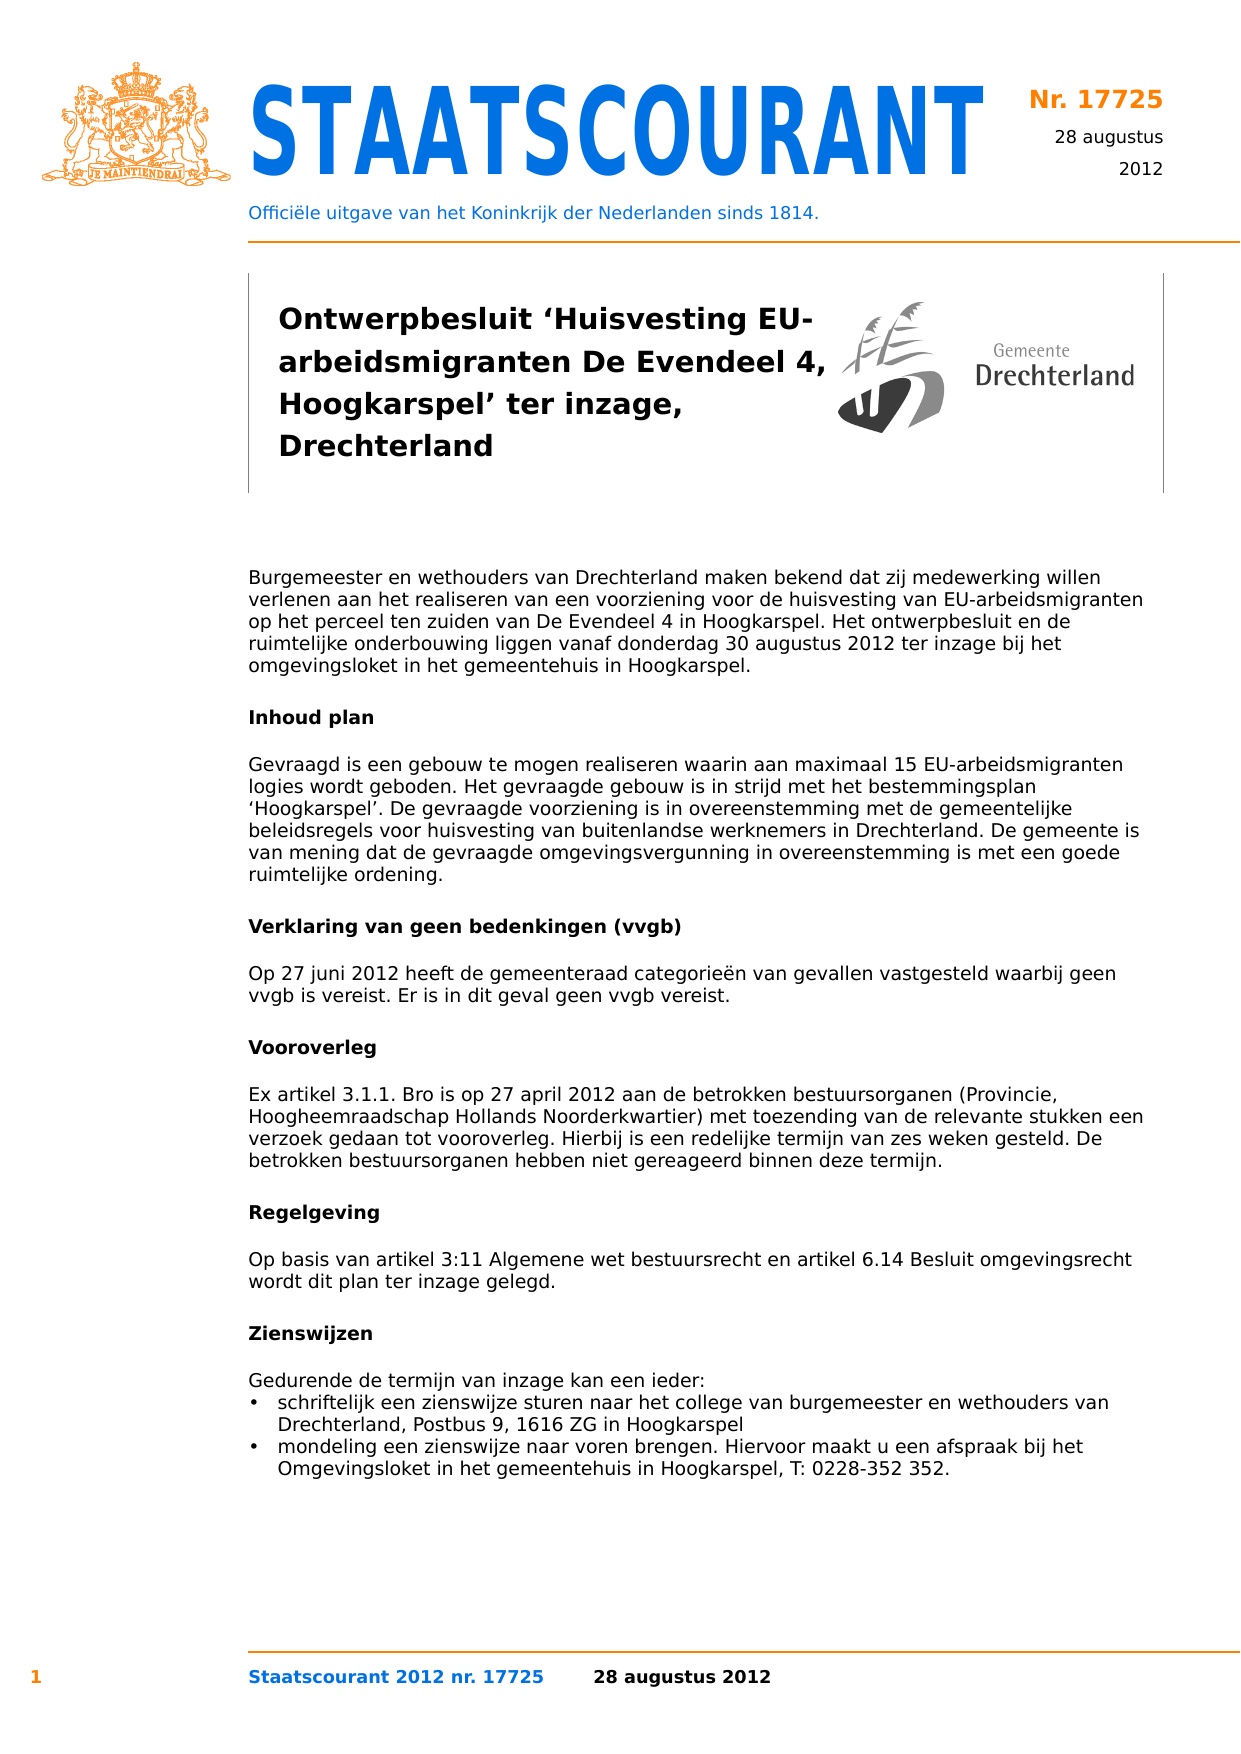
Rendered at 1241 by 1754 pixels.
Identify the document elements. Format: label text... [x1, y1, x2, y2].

text • mondeling een zienswijze naar voren brengen. Hiervoor maakt u een afspraak bij het Omgevingsloket in het gemeentehuis in Hoogkarspel, T: 0228-352 352. [248, 1436, 1163, 1479]
text Op 27 juni 2012 heeft de gemeenteraad categorieën van gevallen vastgesteld waarbij geen vvgb is vereist. Er is in dit geval geen vvgb vereist. [248, 963, 1163, 1007]
table_cell 28 augustus [998, 121, 1240, 153]
text • schriftelijk een zienswijze sturen naar het college van burgemeester en wethouders van Drechterland, Postbus 9, 1616 ZG in Hoogkarspel [248, 1392, 1163, 1436]
table_header [25, 62, 248, 241]
table_header STAATSCOURANT [248, 62, 998, 203]
subtitle Ontwerpbesluit ‘Huisvesting EU-arbeidsmigranten De Evendeel 4, Hoogkarspel’ ter inzage, Drechterland [249, 273, 1163, 493]
table_header Nr. 17725 [998, 62, 1240, 121]
text Op basis van artikel 3:11 Algemene wet bestuursrecht en artikel 6.14 Besluit omgevingsrecht wordt dit plan ter inzage gelegd. [248, 1249, 1163, 1293]
table_cell Officiële uitgave van het Koninkrijk der Nederlanden sinds 1814. [248, 203, 1240, 241]
text Ex artikel 3.1.1. Bro is op 27 april 2012 aan de betrokken bestuursorganen (Provincie, Hoogheemraadschap Hollands Noorderkwartier) met toezending van de relevante stukken een verzoek gedaan tot vooroverleg. Hierbij is een redelijke termijn van zes weken gesteld. De betrokken bestuursorganen hebben niet gereageerd binnen deze termijn. [248, 1084, 1163, 1172]
text Gedurende de termijn van inzage kan een ieder: [248, 1369, 1163, 1392]
picture [838, 302, 1134, 433]
subtitle Vooroverleg [248, 1037, 1163, 1059]
text Gevraagd is een gebouw te mogen realiseren waarin aan maximaal 15 EU-arbeidsmigranten logies wordt geboden. Het gevraagde gebouw is in strijd met het bestemmingsplan ‘Hoogkarspel’. De gevraagde voorziening is in overeenstemming met de gemeentelijke beleidsregels voor huisvesting van buitenlandse werknemers in Drechterland. De gemeente is van mening dat de gevraagde omgevingsvergunning in overeenstemming is met een goede ruimtelijke ordening. [248, 754, 1163, 886]
table_cell 2012 [998, 153, 1240, 203]
text Burgemeester en wethouders van Drechterland maken bekend dat zij medewerking willen verlenen aan het realiseren van een voorziening voor de huisvesting van EU-arbeidsmigranten op het perceel ten zuiden van De Evendeel 4 in Hoogkarspel. Het ontwerpbesluit en de ruimtelijke onderbouwing liggen vanaf donderdag 30 augustus 2012 ter inzage bij het omgevingsloket in het gemeentehuis in Hoogkarspel. [248, 567, 1163, 677]
subtitle Verklaring van geen bedenkingen (vvgb) [248, 916, 1163, 938]
picture [41, 62, 231, 186]
subtitle Regelgeving [248, 1202, 1163, 1224]
subtitle Inhoud plan [248, 707, 1163, 729]
subtitle Zienswijzen [248, 1323, 1163, 1344]
